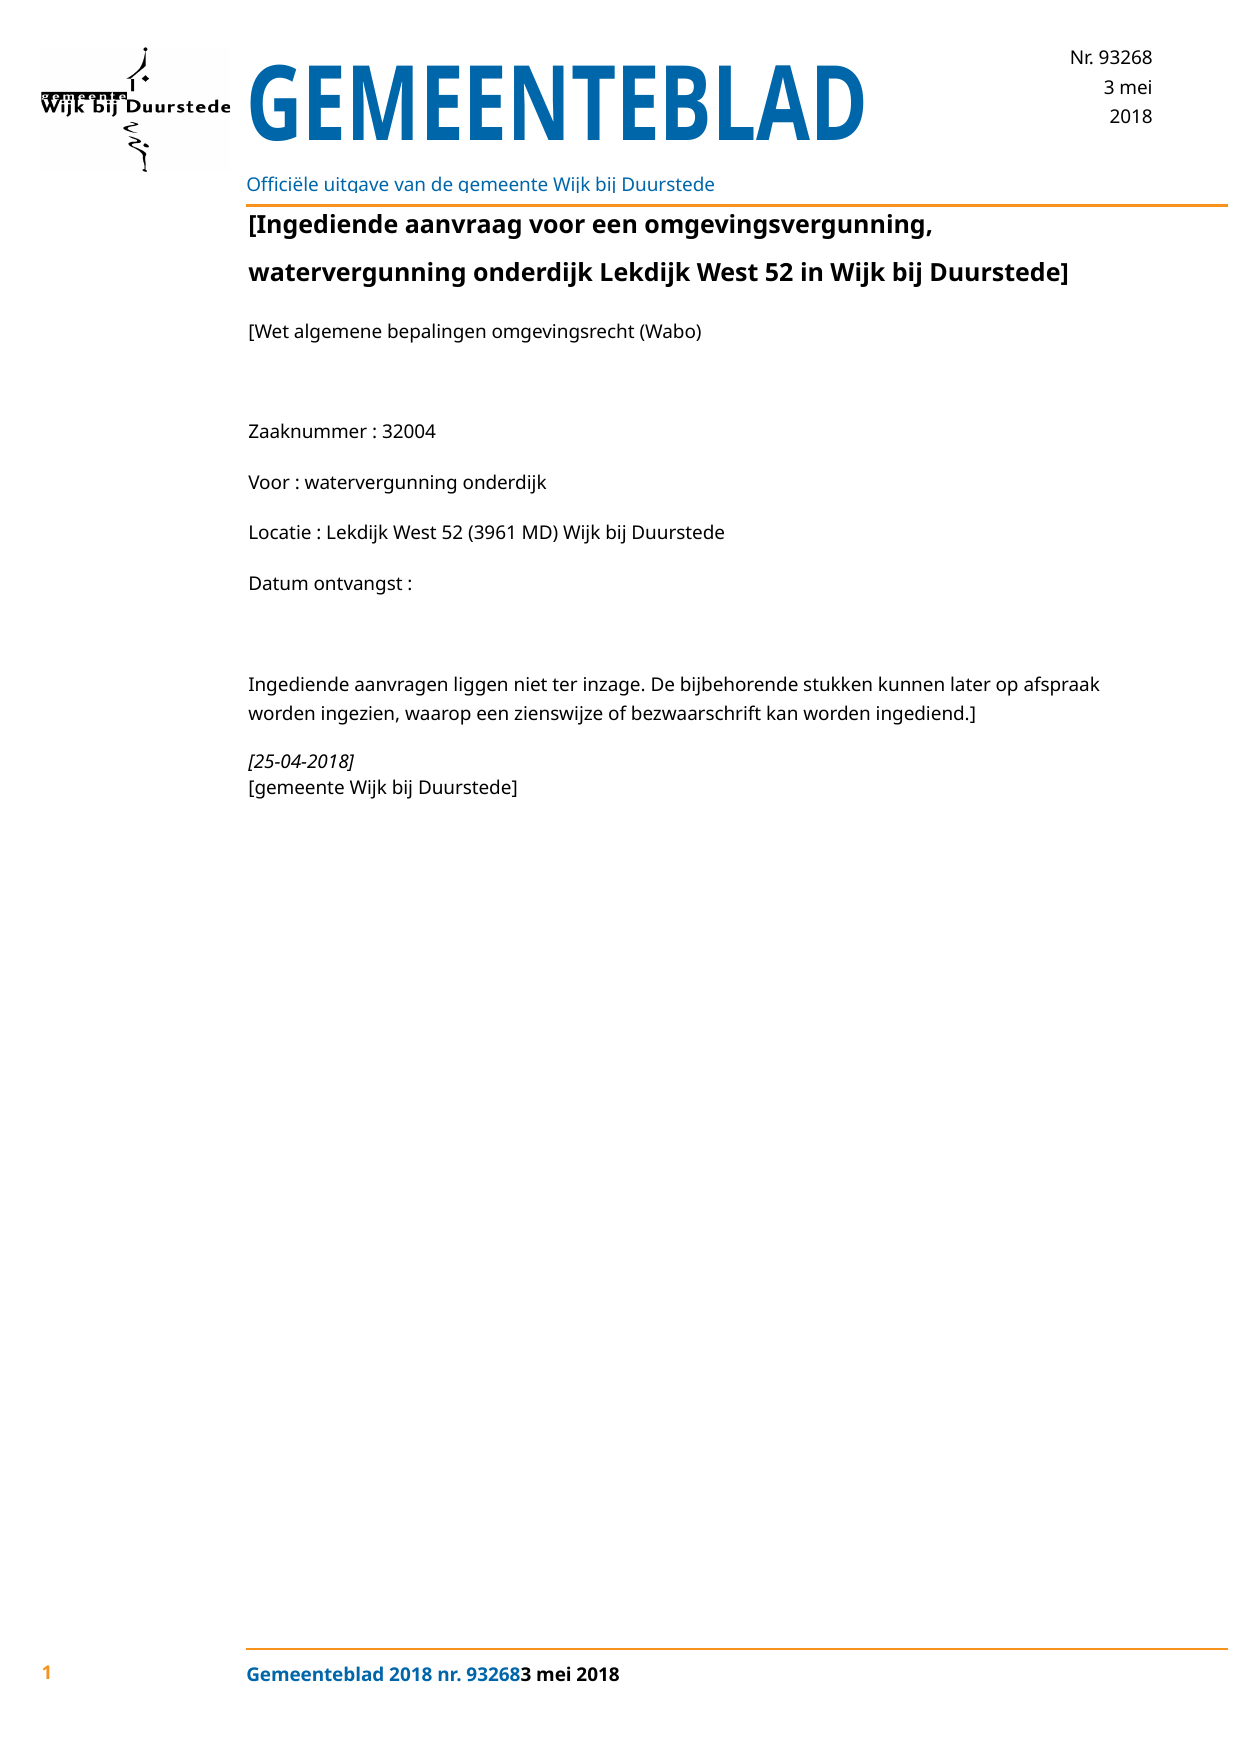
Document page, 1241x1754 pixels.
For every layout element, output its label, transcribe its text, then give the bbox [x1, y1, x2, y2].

text [gemeente Wijk bij Duurstede] [248, 774, 1152, 800]
text [Ingediende aanvraag voor een omgevingsvergunning, watervergunning onderdijk Lekdijk West 52 in Wijk bij Duurstede] [248, 207, 1152, 288]
text [25-04-2018] [248, 748, 1152, 774]
text Ingediende aanvragen liggen niet ter inzage. De bijbehorende stukken kunnen later op afspraak worden ingezien, waarop een zienswijze of bezwaarschrift kan worden ingediend.] [248, 671, 1152, 726]
text Locatie : Lekdijk West 52 (3961 MD) Wijk bij Duurstede [248, 519, 1152, 545]
text Datum ontvangst : [248, 570, 1152, 596]
text Voor : watervergunning onderdijk [248, 469, 1152, 495]
picture [41, 47, 231, 172]
text [Wet algemene bepalingen omgevingsrecht (Wabo) [248, 318, 1152, 344]
text Zaaknummer : 32004 [248, 419, 1152, 444]
